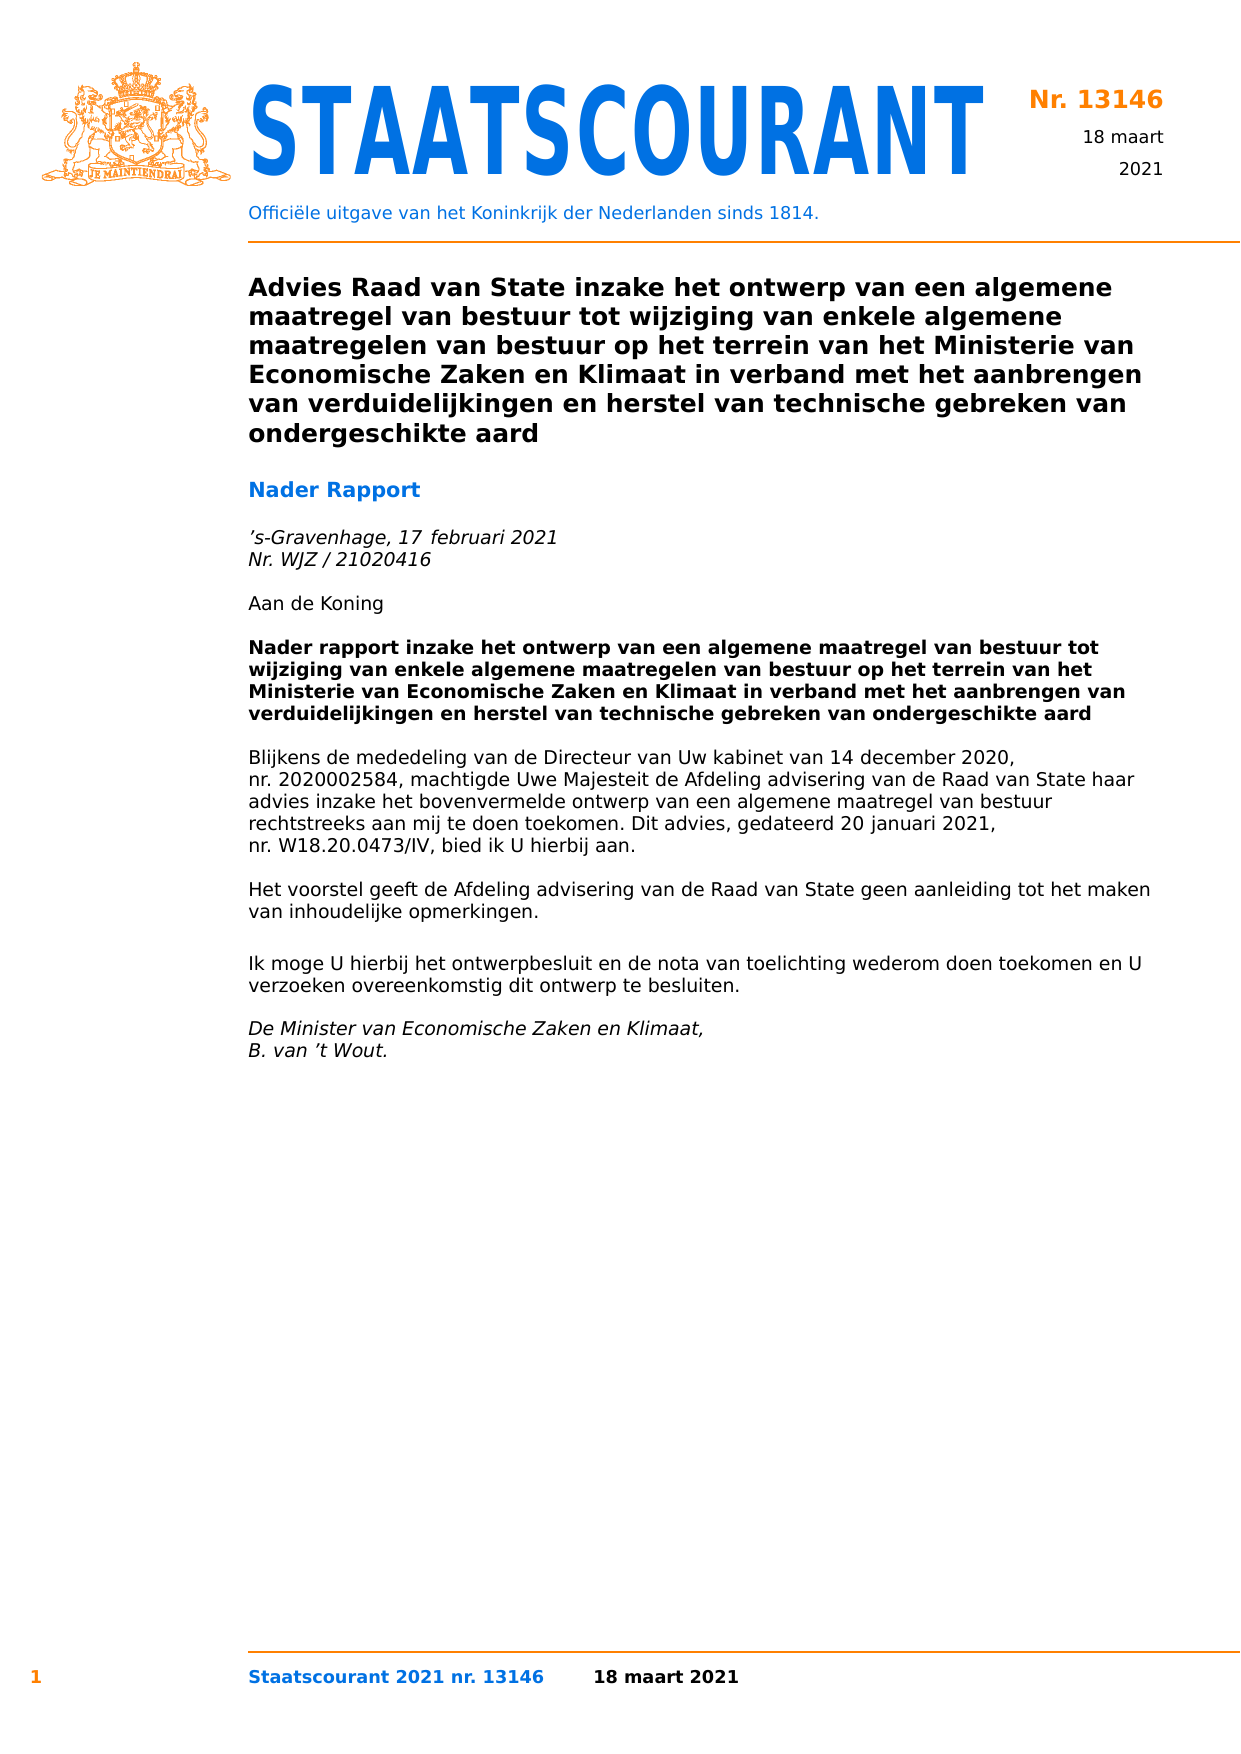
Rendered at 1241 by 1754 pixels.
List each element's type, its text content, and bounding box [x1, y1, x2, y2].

table_header Nr. 13146 [998, 62, 1240, 121]
text Ik moge U hierbij het ontwerpbesluit en de nota van toelichting wederom doen toekomen en U verzoeken overeenkomstig dit ontwerp te besluiten. [248, 952, 1163, 996]
text Aan de Koning [248, 593, 1163, 615]
picture [41, 62, 231, 186]
subtitle Advies Raad van State inzake het ontwerp van een algemene maatregel van bestuur tot wijziging van enkele algemene maatregelen van bestuur op het terrein van het Ministerie van Economische Zaken en Klimaat in verband met het aanbrengen van verduidelijkingen en herstel van technische gebreken van ondergeschikte aard [248, 273, 1163, 448]
text Het voorstel geeft de Afdeling advisering van de Raad van State geen aanleiding tot het maken van inhoudelijke opmerkingen. [248, 878, 1163, 922]
subtitle Nader Rapport [248, 478, 1163, 502]
table_header STAATSCOURANT [248, 62, 998, 203]
table_cell 18 maart [998, 121, 1240, 153]
table_cell Officiële uitgave van het Koninkrijk der Nederlanden sinds 1814. [248, 203, 1240, 241]
text De Minister van Economische Zaken en Klimaat, B. van ’t Wout. [248, 1018, 1163, 1062]
text Blijkens de mededeling van de Directeur van Uw kabinet van 14 december 2020, nr. 2020002584, machtigde Uwe Majesteit de Afdeling advisering van de Raad van State haar advies inzake het bovenvermelde ontwerp van een algemene maatregel van bestuur rechtstreeks aan mij te doen toekomen. Dit advies, gedateerd 20 januari 2021, nr. W18.20.0473/IV, bied ik U hierbij aan. [248, 747, 1163, 857]
table_cell 2021 [998, 153, 1240, 203]
text ’s-Gravenhage, 17 februari 2021 [248, 527, 1163, 549]
text Nader rapport inzake het ontwerp van een algemene maatregel van bestuur tot wijziging van enkele algemene maatregelen van bestuur op het terrein van het Ministerie van Economische Zaken en Klimaat in verband met het aanbrengen van verduidelijkingen en herstel van technische gebreken van ondergeschikte aard [248, 637, 1163, 725]
text Nr. WJZ / 21020416 [248, 549, 1163, 571]
table_header [25, 62, 248, 241]
